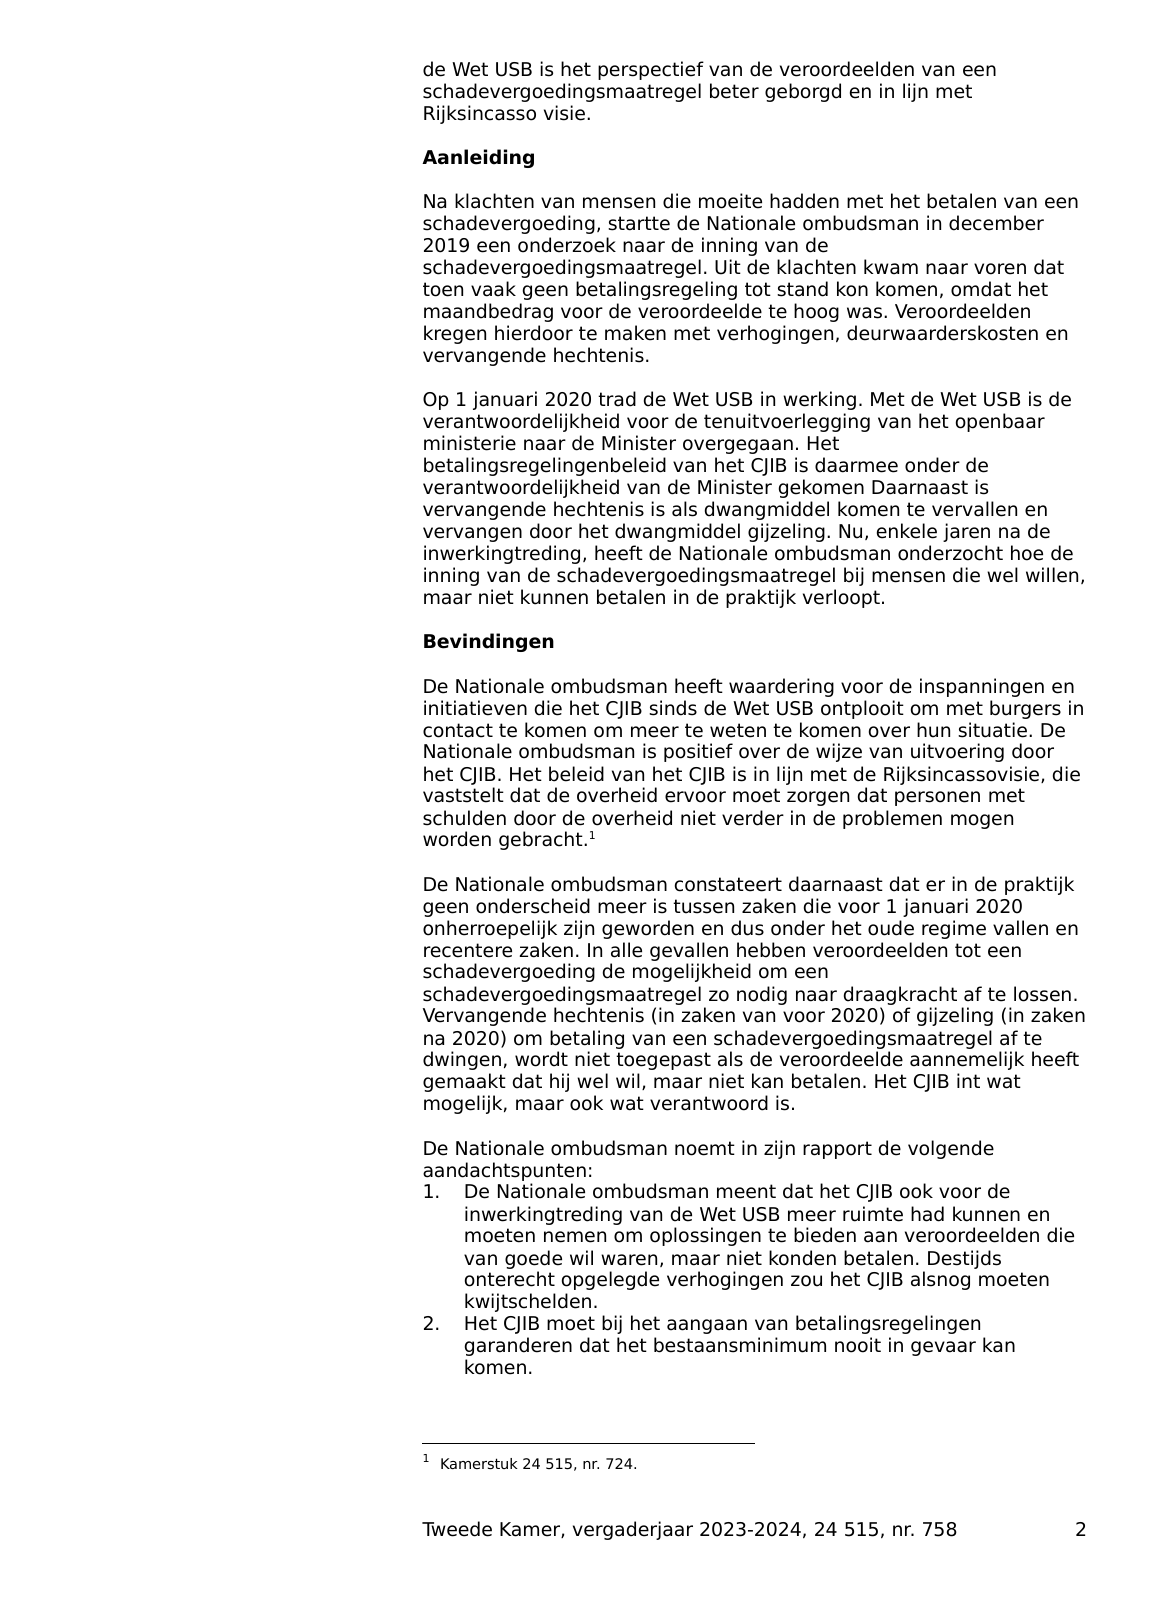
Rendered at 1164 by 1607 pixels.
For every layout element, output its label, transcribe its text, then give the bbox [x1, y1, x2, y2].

text De Nationale ombudsman constateert daarnaast dat er in de praktijk geen onderscheid meer is tussen zaken die voor 1 januari 2020 onherroepelijk zijn geworden en dus onder het oude regime vallen en recentere zaken. In alle gevallen hebben veroordeelden tot een schadevergoeding de mogelijkheid om een schadevergoedingsmaatregel zo nodig naar draagkracht af te lossen. Vervangende hechtenis (in zaken van voor 2020) of gijzeling (in zaken na 2020) om betaling van een schadevergoedingsmaatregel af te dwingen, wordt niet toegepast als de veroordeelde aannemelijk heeft gemaakt dat hij wel wil, maar niet kan betalen. Het CJIB int wat mogelijk, maar ook wat verantwoord is. [422, 873, 1087, 1115]
subtitle Aanleiding [422, 147, 1087, 169]
text 1. De Nationale ombudsman meent dat het CJIB ook voor de inwerkingtreding van de Wet USB meer ruimte had kunnen en moeten nemen om oplossingen te bieden aan veroordeelden die van goede wil waren, maar niet konden betalen. Destijds onterecht opgelegde verhogingen zou het CJIB alsnog moeten kwijtschelden. [422, 1181, 1087, 1313]
text Na klachten van mensen die moeite hadden met het betalen van een schadevergoeding, startte de Nationale ombudsman in december 2019 een onderzoek naar de inning van de schadevergoedingsmaatregel. Uit de klachten kwam naar voren dat toen vaak geen betalingsregeling tot stand kon komen, omdat het maandbedrag voor de veroordeelde te hoog was. Veroordeelden kregen hierdoor te maken met verhogingen, deurwaarderskosten en vervangende hechtenis. [422, 191, 1087, 367]
text de Wet USB is het perspectief van de veroordeelden van een schadevergoedingsmaatregel beter geborgd en in lijn met Rijksincasso visie. [422, 59, 1087, 125]
subtitle Bevindingen [422, 631, 1087, 653]
text 2. Het CJIB moet bij het aangaan van betalingsregelingen garanderen dat het bestaansminimum nooit in gevaar kan komen. [422, 1313, 1087, 1379]
text De Nationale ombudsman noemt in zijn rapport de volgende aandachtspunten: [422, 1137, 1087, 1181]
text Op 1 januari 2020 trad de Wet USB in werking. Met de Wet USB is de verantwoordelijkheid voor de tenuitvoerlegging van het openbaar ministerie naar de Minister overgegaan. Het betalingsregelingenbeleid van het CJIB is daarmee onder de verantwoordelijkheid van de Minister gekomen Daarnaast is vervangende hechtenis is als dwangmiddel komen te vervallen en vervangen door het dwangmiddel gijzeling. Nu, enkele jaren na de inwerkingtreding, heeft de Nationale ombudsman onderzocht hoe de inning van de schadevergoedingsmaatregel bij mensen die wel willen, maar niet kunnen betalen in de praktijk verloopt. [422, 389, 1087, 609]
text De Nationale ombudsman heeft waardering voor de inspanningen en initiatieven die het CJIB sinds de Wet USB ontplooit om met burgers in contact te komen om meer te weten te komen over hun situatie. De Nationale ombudsman is positief over de wijze van uitvoering door het CJIB. Het beleid van het CJIB is in lijn met de Rijksincassovisie, die vaststelt dat de overheid ervoor moet zorgen dat personen met schulden door de overheid niet verder in de problemen mogen worden gebracht. [422, 676, 1087, 851]
text Kamerstuk 24 515, nr. 724. [422, 1452, 1087, 1474]
